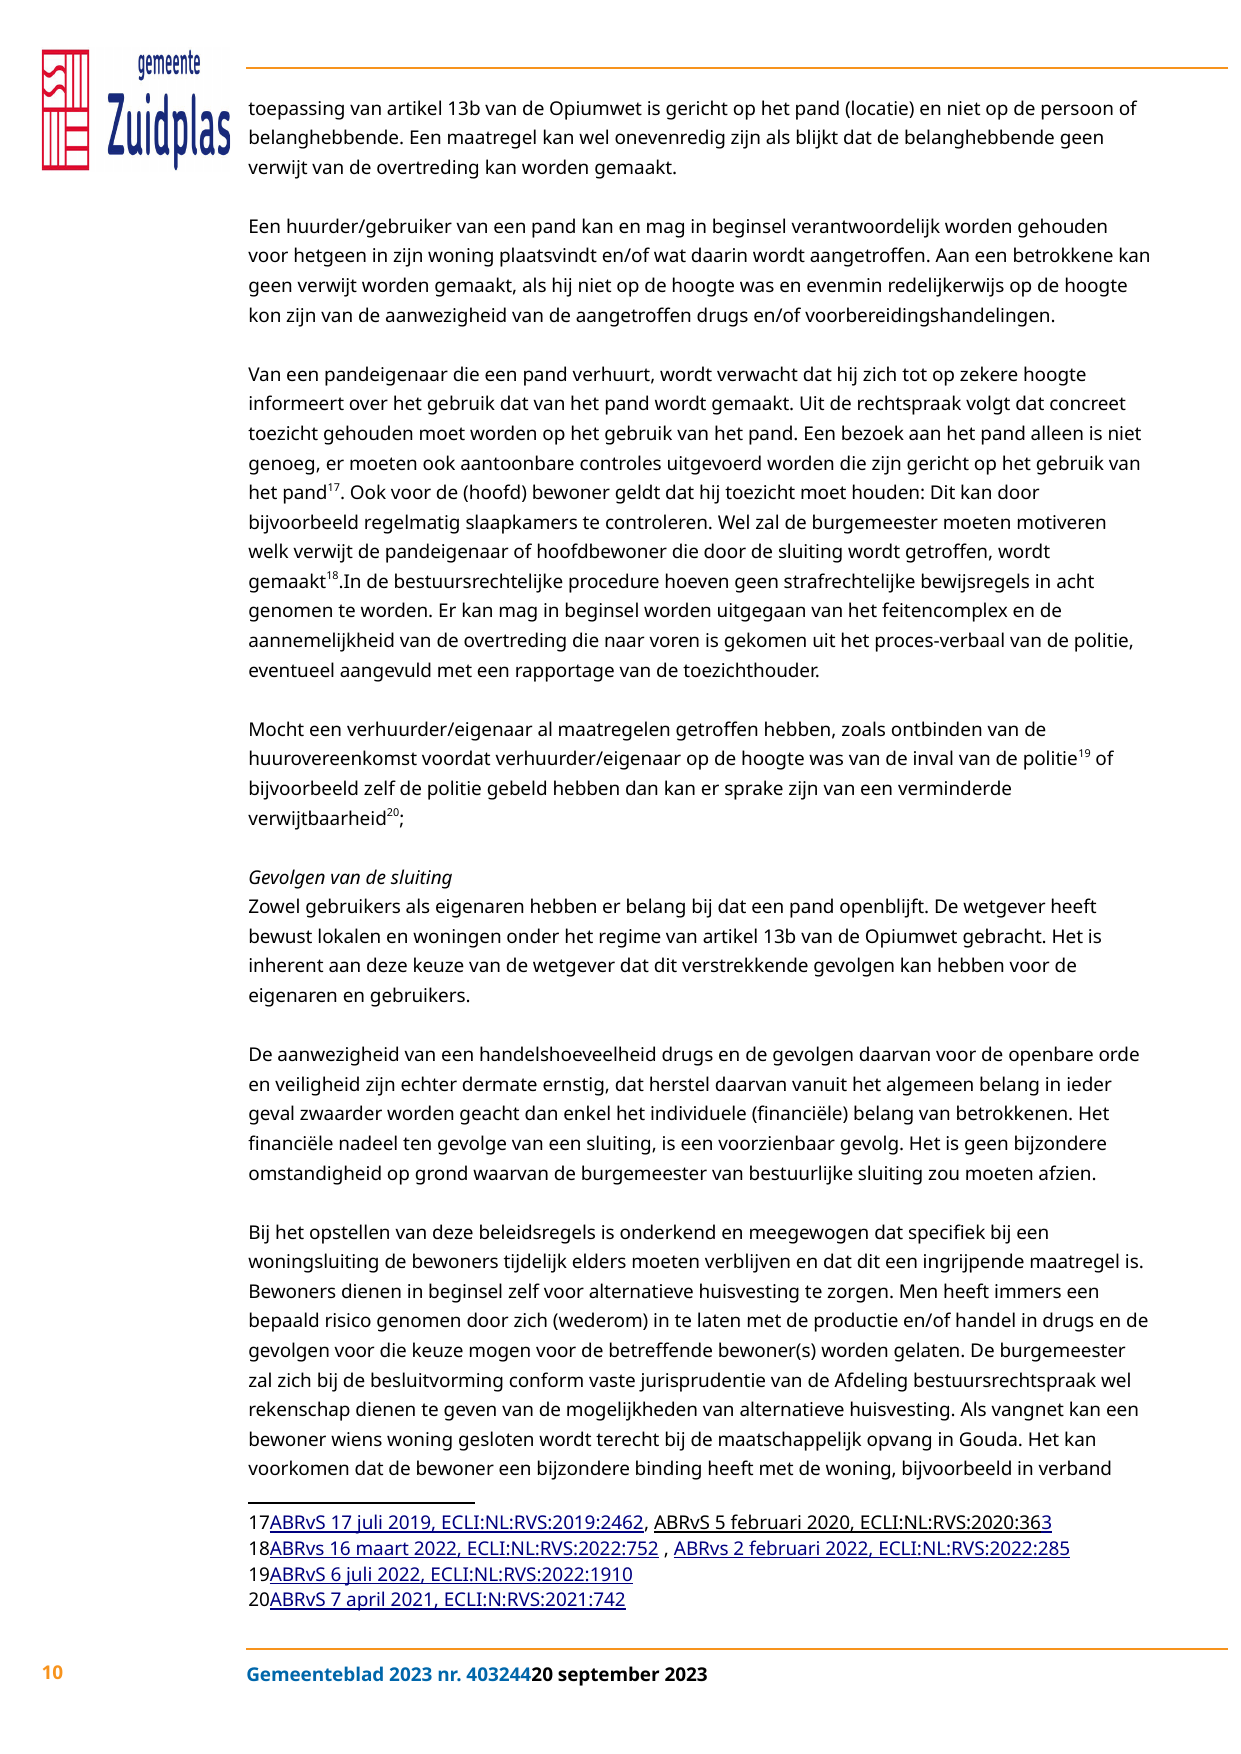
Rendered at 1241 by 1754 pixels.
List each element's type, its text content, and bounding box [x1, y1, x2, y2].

text De aanwezigheid van een handelshoeveelheid drugs en de gevolgen daarvan voor de openbare orde en veiligheid zijn echter dermate ernstig, dat herstel daarvan vanuit het algemeen belang in ieder geval zwaarder worden geacht dan enkel het individuele (financiële) belang van betrokkenen. Het financiële nadeel ten gevolge van een sluiting, is een voorzienbaar gevolg. Het is geen bijzondere omstandigheid op grond waarvan de burgemeester van bestuurlijke sluiting zou moeten afzien. [248, 1041, 1152, 1186]
text ABRvS 6 juli 2022, ECLI:NL:RVS:2022:1910 [248, 1561, 1152, 1586]
text Zowel gebruikers als eigenaren hebben er belang bij dat een pand openblijft. De wetgever heeft bewust lokalen en woningen onder het regime van artikel 13b van de Opiumwet gebracht. Het is inherent aan deze keuze van de wetgever dat dit verstrekkende gevolgen kan hebben voor de eigenaren en gebruikers. [248, 893, 1152, 1008]
text toepassing van artikel 13b van de Opiumwet is gericht op het pand (locatie) en niet op de persoon of belanghebbende. Een maatregel kan wel onevenredig zijn als blijkt dat de belanghebbende geen verwijt van de overtreding kan worden gemaakt. [248, 95, 1152, 180]
text Gevolgen van de sluiting [248, 864, 1152, 890]
text ABRvS 17 juli 2019, ECLI:NL:RVS:2019:2462, ABRvS 5 februari 2020, ECLI:NL:RVS:2020:363 [248, 1509, 1152, 1535]
picture [41, 47, 231, 172]
text ABRvs 16 maart 2022, ECLI:NL:RVS:2022:752 , ABRvs 2 februari 2022, ECLI:NL:RVS:2022:285 [248, 1535, 1152, 1561]
text Mocht een verhuurder/eigenaar al maatregelen getroffen hebben, zoals ontbinden van de huurovereenkomst voordat verhuurder/eigenaar op de hoogte was van de inval van de politie of bijvoorbeeld zelf de politie gebeld hebben dan kan er sprake zijn van een verminderde verwijtbaarheid; [248, 716, 1152, 831]
text ABRvS 7 april 2021, ECLI:N:RVS:2021:742 [248, 1586, 1152, 1612]
text Een huurder/gebruiker van een pand kan en mag in beginsel verantwoordelijk worden gehouden voor hetgeen in zijn woning plaatsvindt en/of wat daarin wordt aangetroffen. Aan een betrokkene kan geen verwijt worden gemaakt, als hij niet op de hoogte was en evenmin redelijkerwijs op de hoogte kon zijn van de aanwezigheid van de aangetroffen drugs en/of voorbereidingshandelingen. [248, 213, 1152, 328]
text Bij het opstellen van deze beleidsregels is onderkend en meegewogen dat specifiek bij een woningsluiting de bewoners tijdelijk elders moeten verblijven en dat dit een ingrijpende maatregel is. Bewoners dienen in beginsel zelf voor alternatieve huisvesting te zorgen. Men heeft immers een bepaald risico genomen door zich (wederom) in te laten met de productie en/of handel in drugs en de gevolgen voor die keuze mogen voor de betreffende bewoner(s) worden gelaten. De burgemeester zal zich bij de besluitvorming conform vaste jurisprudentie van de Afdeling bestuursrechtspraak wel rekenschap dienen te geven van de mogelijkheden van alternatieve huisvesting. Als vangnet kan een bewoner wiens woning gesloten wordt terecht bij de maatschappelijk opvang in Gouda. Het kan voorkomen dat de bewoner een bijzondere binding heeft met de woning, bijvoorbeeld in verband [248, 1219, 1152, 1481]
text Van een pandeigenaar die een pand verhuurt, wordt verwacht dat hij zich tot op zekere hoogte informeert over het gebruik dat van het pand wordt gemaakt. Uit de rechtspraak volgt dat concreet toezicht gehouden moet worden op het gebruik van het pand. Een bezoek aan het pand alleen is niet genoeg, er moeten ook aantoonbare controles uitgevoerd worden die zijn gericht op het gebruik van het pand. Ook voor de (hoofd) bewoner geldt dat hij toezicht moet houden: Dit kan door bijvoorbeeld regelmatig slaapkamers te controleren. Wel zal de burgemeester moeten motiveren welk verwijt de pandeigenaar of hoofdbewoner die door de sluiting wordt getroffen, wordt gemaakt.In de bestuursrechtelijke procedure hoeven geen strafrechtelijke bewijsregels in acht genomen te worden. Er kan mag in beginsel worden uitgegaan van het feitencomplex en de aannemelijkheid van de overtreding die naar voren is gekomen uit het proces-verbaal van de politie, eventueel aangevuld met een rapportage van de toezichthouder. [248, 361, 1152, 683]
